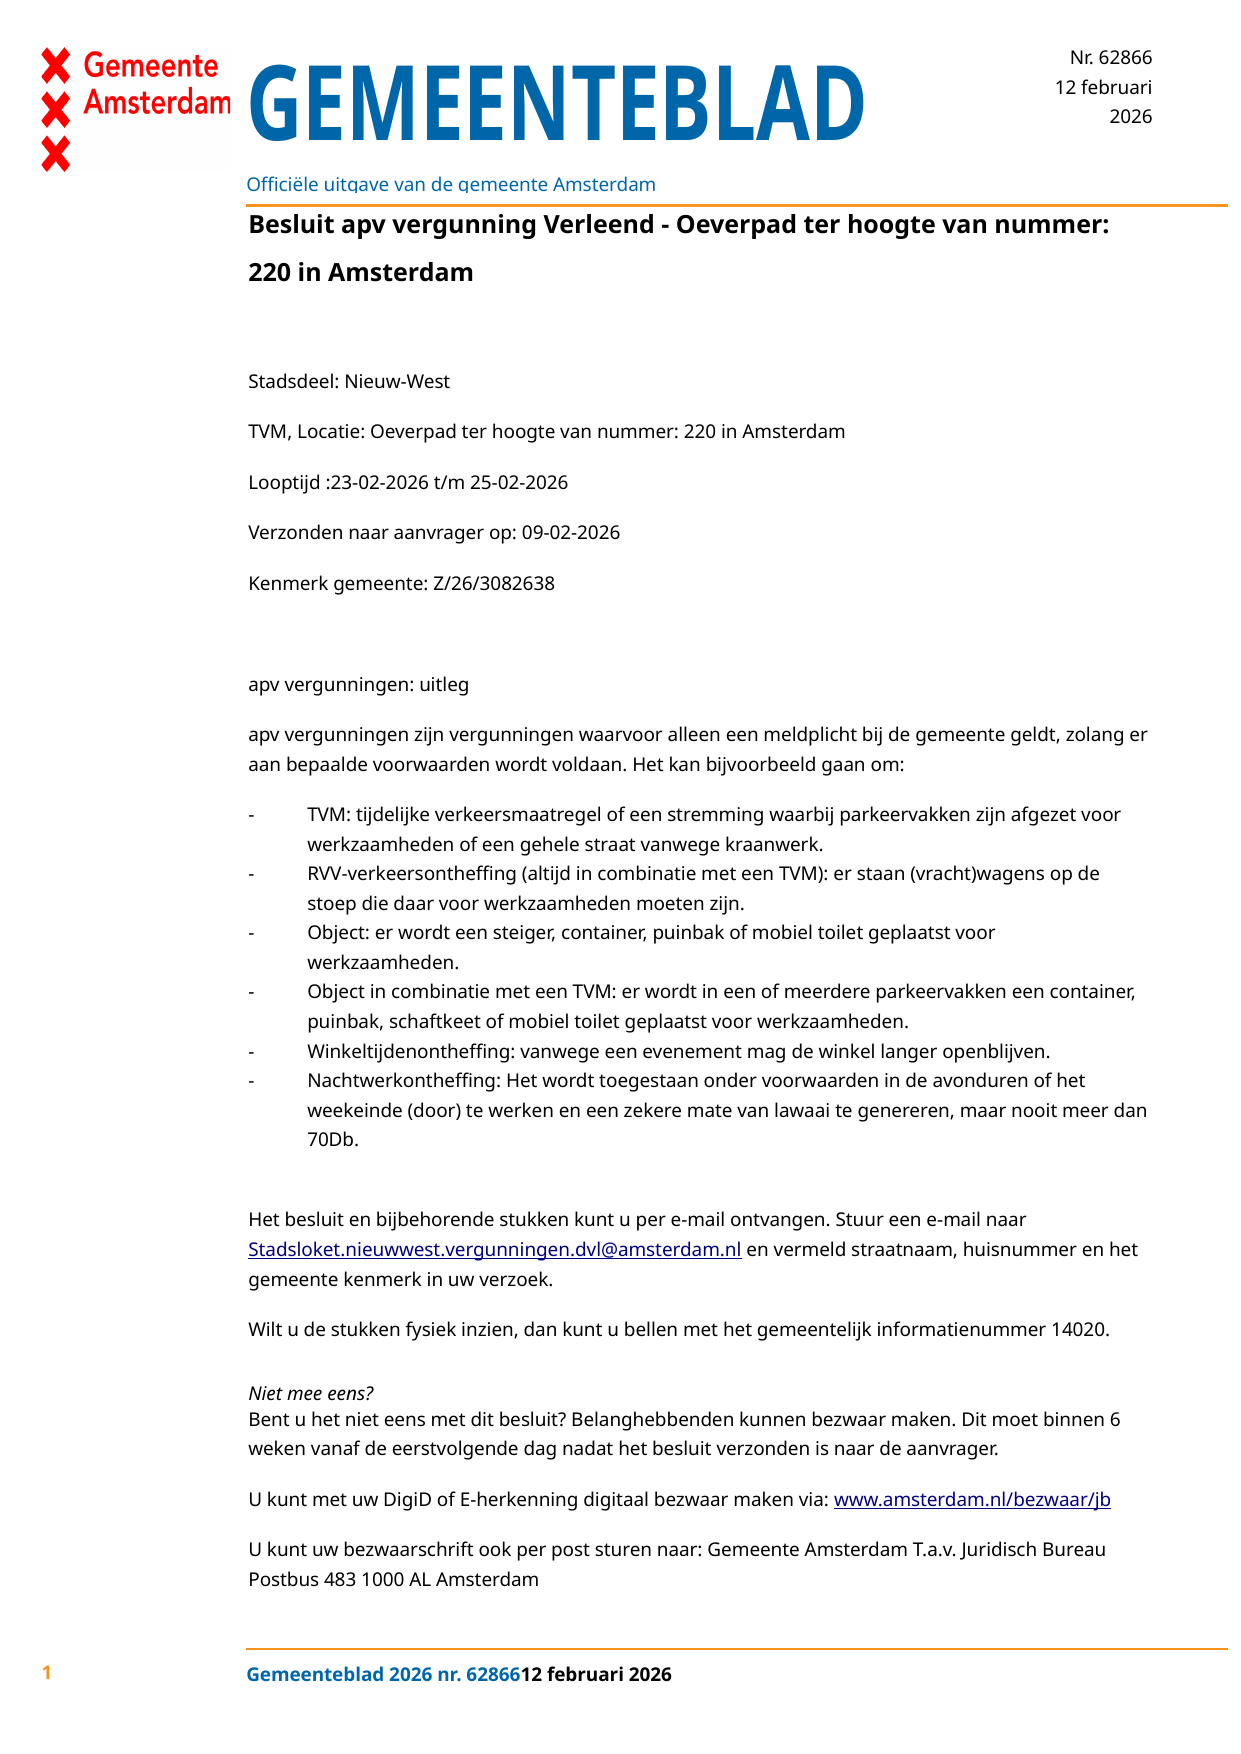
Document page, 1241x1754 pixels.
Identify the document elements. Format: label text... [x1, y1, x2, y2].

text Besluit apv vergunning Verleend - Oeverpad ter hoogte van nummer: 220 in Amsterdam [248, 207, 1152, 288]
text TVM, Locatie: Oeverpad ter hoogte van nummer: 220 in Amsterdam [248, 419, 1152, 444]
text Kenmerk gemeente: Z/26/3082638 [248, 570, 1152, 596]
text U kunt uw bezwaarschrift ook per post sturen naar: Gemeente Amsterdam T.a.v. Juridisch Bureau Postbus 483 1000 AL Amsterdam [248, 1536, 1152, 1592]
text Wilt u de stukken fysiek inzien, dan kunt u bellen met het gemeentelijk informatienummer 14020. [248, 1316, 1152, 1342]
text Stadsdeel: Nieuw-West [248, 368, 1152, 394]
picture [41, 47, 231, 172]
list Winkeltijdenontheffing: vanwege een evenement mag de winkel langer openblijven. [248, 1038, 1152, 1064]
text apv vergunningen zijn vergunningen waarvoor alleen een meldplicht bij de gemeente geldt, zolang er aan bepaalde voorwaarden wordt voldaan. Het kan bijvoorbeeld gaan om: [248, 721, 1152, 777]
text Het besluit en bijbehorende stukken kunt u per e-mail ontvangen. Stuur een e-mail naar Stadsloket.nieuwwest.vergunningen.dvl@amsterdam.nl en vermeld straatnaam, huisnummer en het gemeente kenmerk in uw verzoek. [248, 1207, 1152, 1292]
list RVV-verkeersontheffing (altijd in combinatie met een TVM): er staan (vracht)wagens op de stoep die daar voor werkzaamheden moeten zijn. [248, 860, 1152, 916]
text apv vergunningen: uitleg [248, 671, 1152, 697]
list TVM: tijdelijke verkeersmaatregel of een stremming waarbij parkeervakken zijn afgezet voor werkzaamheden of een gehele straat vanwege kraanwerk. [248, 801, 1152, 857]
text Niet mee eens? [248, 1380, 1152, 1406]
list Object: er wordt een steiger, container, puinbak of mobiel toilet geplaatst voor werkzaamheden. [248, 919, 1152, 975]
list Nachtwerkontheffing: Het wordt toegestaan onder voorwaarden in de avonduren of het weekeinde (door) te werken en een zekere mate van lawaai te genereren, maar nooit meer dan 70Db. [248, 1067, 1152, 1152]
text Looptijd :23-02-2026 t/m 25-02-2026 [248, 469, 1152, 495]
text U kunt met uw DigiD of E-herkenning digitaal bezwaar maken via: www.amsterdam.nl/bezwaar/jb [248, 1486, 1152, 1512]
text Bent u het niet eens met dit besluit? Belanghebbenden kunnen bezwaar maken. Dit moet binnen 6 weken vanaf de eerstvolgende dag nadat het besluit verzonden is naar de aanvrager. [248, 1406, 1152, 1461]
list Object in combinatie met een TVM: er wordt in een of meerdere parkeervakken een container, puinbak, schaftkeet of mobiel toilet geplaatst voor werkzaamheden. [248, 979, 1152, 1034]
text Verzonden naar aanvrager op: 09-02-2026 [248, 519, 1152, 545]
